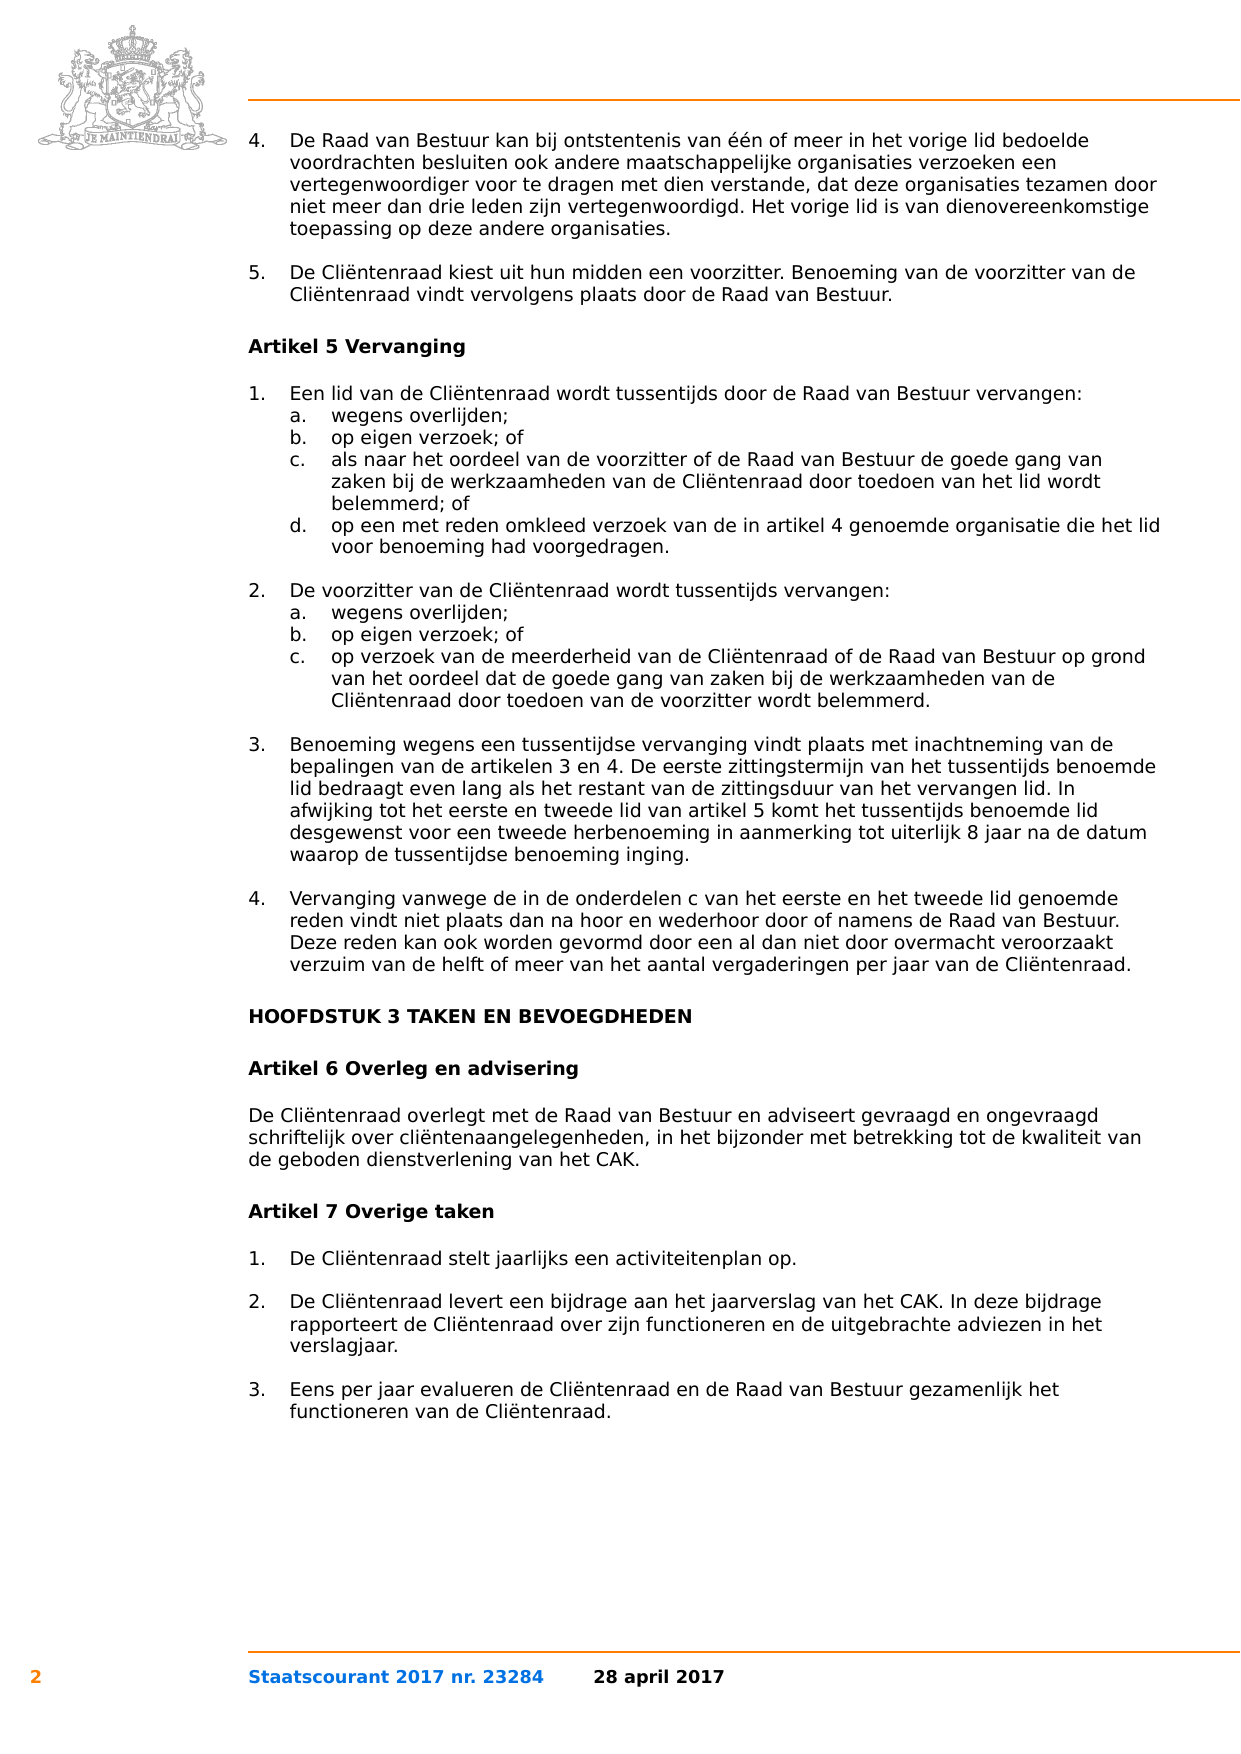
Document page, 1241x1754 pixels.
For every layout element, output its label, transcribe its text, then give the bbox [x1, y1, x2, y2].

text c. als naar het oordeel van de voorzitter of de Raad van Bestuur de goede gang van zaken bij de werkzaamheden van de Cliëntenraad door toedoen van het lid wordt belemmerd; of [289, 448, 1163, 514]
text c. op verzoek van de meerderheid van de Cliëntenraad of de Raad van Bestuur op grond van het oordeel dat de goede gang van zaken bij de werkzaamheden van de Cliëntenraad door toedoen van de voorzitter wordt belemmerd. [289, 646, 1163, 712]
subtitle Artikel 6 Overleg en advisering [248, 1058, 1163, 1080]
text d. op een met reden omkleed verzoek van de in artikel 4 genoemde organisatie die het lid voor benoeming had voorgedragen. [289, 514, 1163, 558]
text 4. De Raad van Bestuur kan bij ontstentenis van één of meer in het vorige lid bedoelde voordrachten besluiten ook andere maatschappelijke organisaties verzoeken een vertegenwoordiger voor te dragen met dien verstande, dat deze organisaties tezamen door niet meer dan drie leden zijn vertegenwoordigd. Het vorige lid is van dienovereenkomstige toepassing op deze andere organisaties. [248, 130, 1163, 240]
text b. op eigen verzoek; of [289, 624, 1163, 646]
text a. wegens overlijden; [289, 404, 1163, 427]
text 3. Eens per jaar evalueren de Cliëntenraad en de Raad van Bestuur gezamenlijk het functioneren van de Cliëntenraad. [248, 1379, 1163, 1423]
subtitle Artikel 7 Overige taken [248, 1201, 1163, 1223]
text 2. De Cliëntenraad levert een bijdrage aan het jaarverslag van het CAK. In deze bijdrage rapporteert de Cliëntenraad over zijn functioneren en de uitgebrachte adviezen in het verslagjaar. [248, 1291, 1163, 1357]
text 2. De voorzitter van de Cliëntenraad wordt tussentijds vervangen: [248, 580, 1163, 602]
subtitle HOOFDSTUK 3 TAKEN EN BEVOEGDHEDEN [248, 1006, 1163, 1028]
text 5. De Cliëntenraad kiest uit hun midden een voorzitter. Benoeming van de voorzitter van de Cliëntenraad vindt vervolgens plaats door de Raad van Bestuur. [248, 262, 1163, 306]
text 3. Benoeming wegens een tussentijdse vervanging vindt plaats met inachtneming van de bepalingen van de artikelen 3 en 4. De eerste zittingstermijn van het tussentijds benoemde lid bedraagt even lang als het restant van de zittingsduur van het vervangen lid. In afwijking tot het eerste en tweede lid van artikel 5 komt het tussentijds benoemde lid desgewenst voor een tweede herbenoeming in aanmerking tot uiterlijk 8 jaar na de datum waarop de tussentijdse benoeming inging. [248, 734, 1163, 866]
text a. wegens overlijden; [289, 602, 1163, 624]
picture [38, 25, 227, 150]
text De Cliëntenraad overlegt met de Raad van Bestuur en adviseert gevraagd en ongevraagd schriftelijk over cliëntenaangelegenheden, in het bijzonder met betrekking tot de kwaliteit van de geboden dienstverlening van het CAK. [248, 1105, 1163, 1171]
text 1. De Cliëntenraad stelt jaarlijks een activiteitenplan op. [248, 1248, 1163, 1269]
text b. op eigen verzoek; of [289, 427, 1163, 448]
text 1. Een lid van de Cliëntenraad wordt tussentijds door de Raad van Bestuur vervangen: [248, 383, 1163, 404]
text 4. Vervanging vanwege de in de onderdelen c van het eerste en het tweede lid genoemde reden vindt niet plaats dan na hoor en wederhoor door of namens de Raad van Bestuur. Deze reden kan ook worden gevormd door een al dan niet door overmacht veroorzaakt verzuim van de helft of meer van het aantal vergaderingen per jaar van de Cliëntenraad. [248, 888, 1163, 976]
subtitle Artikel 5 Vervanging [248, 336, 1163, 358]
